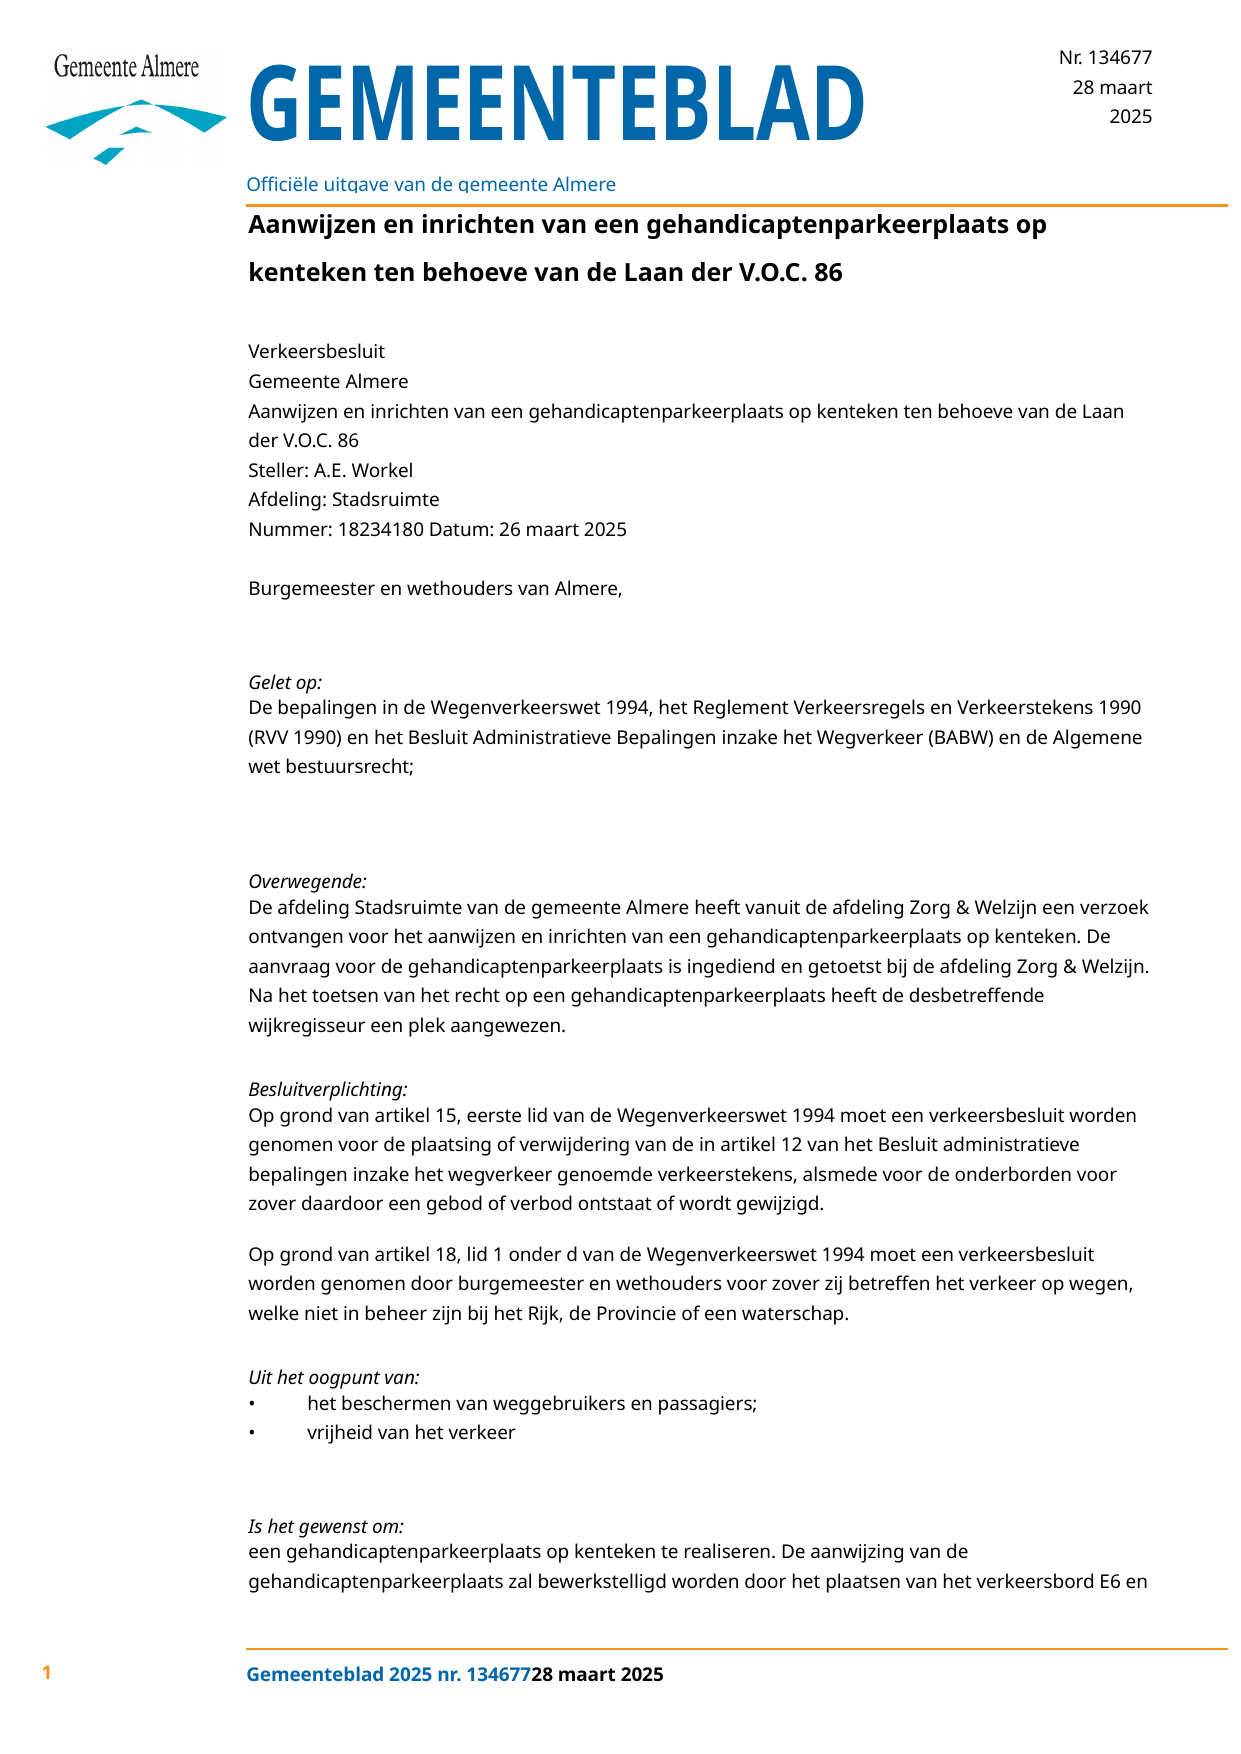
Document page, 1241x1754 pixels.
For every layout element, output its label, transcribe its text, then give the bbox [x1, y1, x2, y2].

text Steller: A.E. Workel [248, 457, 1152, 483]
text Verkeersbesluit [248, 339, 1152, 364]
text De bepalingen in de Wegenverkeerswet 1994, het Reglement Verkeersregels en Verkeerstekens 1990 (RVV 1990) en het Besluit Administratieve Bepalingen inzake het Wegverkeer (BABW) en de Algemene wet bestuursrecht; [248, 694, 1152, 779]
text Aanwijzen en inrichten van een gehandicaptenparkeerplaats op kenteken ten behoeve van de Laan der V.O.C. 86 [248, 398, 1152, 453]
text De afdeling Stadsruimte van de gemeente Almere heeft vanuit de afdeling Zorg & Welzijn een verzoek ontvangen voor het aanwijzen en inrichten van een gehandicaptenparkeerplaats op kenteken. De aanvraag voor de gehandicaptenparkeerplaats is ingediend en getoetst bij de afdeling Zorg & Welzijn. Na het toetsen van het recht op een gehandicaptenparkeerplaats heeft de desbetreffende wijkregisseur een plek aangewezen. [248, 894, 1152, 1038]
text Burgemeester en wethouders van Almere, [248, 575, 1152, 601]
text Overwegende: [248, 868, 1152, 894]
text Besluitverplichting: [248, 1076, 1152, 1102]
picture [41, 47, 231, 172]
text Aanwijzen en inrichten van een gehandicaptenparkeerplaats op kenteken ten behoeve van de Laan der V.O.C. 86 [248, 207, 1152, 288]
text Afdeling: Stadsruimte [248, 487, 1152, 512]
text Is het gewenst om: [248, 1513, 1152, 1539]
text Op grond van artikel 15, eerste lid van de Wegenverkeerswet 1994 moet een verkeersbesluit worden genomen voor de plaatsing of verwijdering van de in artikel 12 van het Besluit administratieve bepalingen inzake het wegverkeer genoemde verkeerstekens, alsmede voor de onderborden voor zover daardoor een gebod of verbod ontstaat of wordt gewijzigd. [248, 1102, 1152, 1216]
text Gelet op: [248, 669, 1152, 694]
text Nummer: 18234180 Datum: 26 maart 2025 [248, 516, 1152, 542]
text Uit het oogpunt van: [248, 1364, 1152, 1390]
list vrijheid van het verkeer [248, 1419, 1152, 1445]
text een gehandicaptenparkeerplaats op kenteken te realiseren. De aanwijzing van de gehandicaptenparkeerplaats zal bewerkstelligd worden door het plaatsen van het verkeersbord E6 en [248, 1539, 1152, 1594]
list het beschermen van weggebruikers en passagiers; [248, 1390, 1152, 1416]
text Op grond van artikel 18, lid 1 onder d van de Wegenverkeerswet 1994 moet een verkeersbesluit worden genomen door burgemeester en wethouders voor zover zij betreffen het verkeer op wegen, welke niet in beheer zijn bij het Rijk, de Provincie of een waterschap. [248, 1241, 1152, 1326]
text Gemeente Almere [248, 368, 1152, 394]
